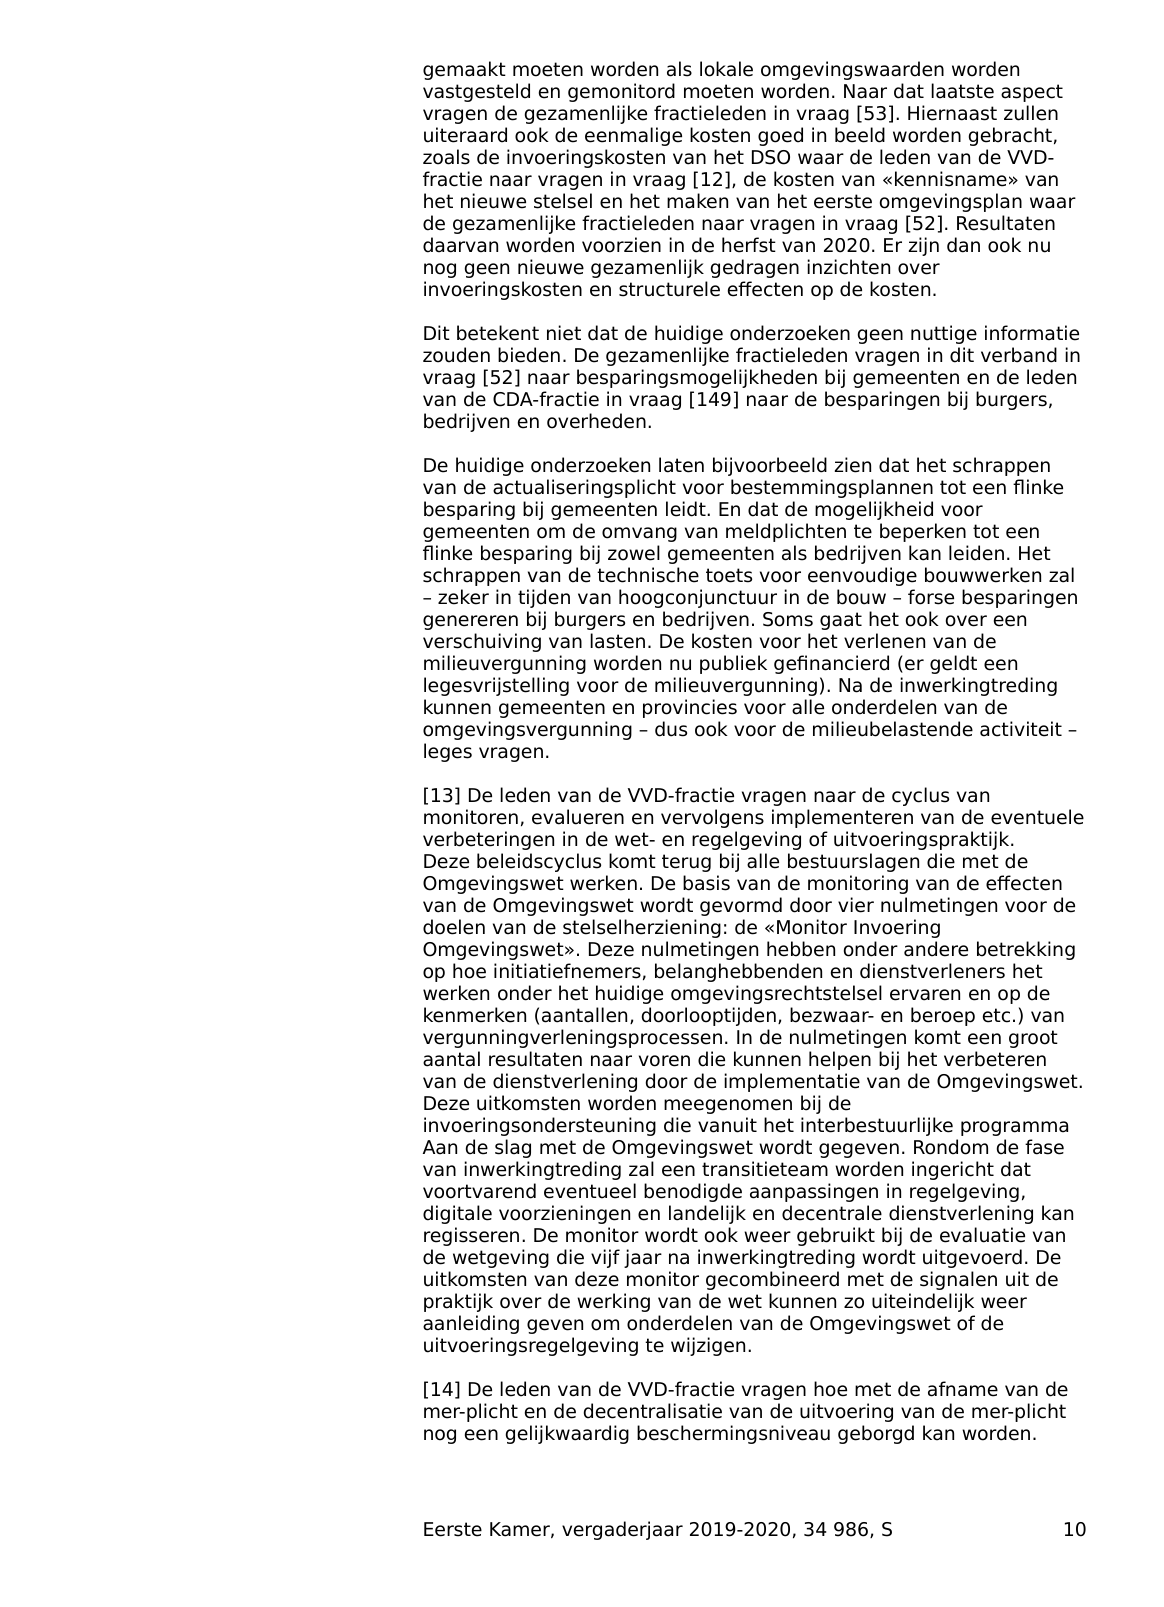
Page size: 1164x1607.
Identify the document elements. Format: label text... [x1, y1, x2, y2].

text Deze beleidscyclus komt terug bij alle bestuurslagen die met de Omgevingswet werken. De basis van de monitoring van de effecten van de Omgevingswet wordt gevormd door vier nulmetingen voor de doelen van de stelselherziening: de «Monitor Invoering Omgevingswet». Deze nulmetingen hebben onder andere betrekking op hoe initiatiefnemers, belanghebbenden en dienstverleners het werken onder het huidige omgevingsrechtstelsel ervaren en op de kenmerken (aantallen, doorlooptijden, bezwaar- en beroep etc.) van vergunningverleningsprocessen. In de nulmetingen komt een groot aantal resultaten naar voren die kunnen helpen bij het verbeteren van de dienstverlening door de implementatie van de Omgevingswet. Deze uitkomsten worden meegenomen bij de invoeringsondersteuning die vanuit het interbestuurlijke programma Aan de slag met de Omgevingswet wordt gegeven. Rondom de fase van inwerkingtreding zal een transitieteam worden ingericht dat voortvarend eventueel benodigde aanpassingen in regelgeving, digitale voorzieningen en landelijk en decentrale dienstverlening kan regisseren. De monitor wordt ook weer gebruikt bij de evaluatie van de wetgeving die vijf jaar na inwerkingtreding wordt uitgevoerd. De uitkomsten van deze monitor gecombineerd met de signalen uit de praktijk over de werking van de wet kunnen zo uiteindelijk weer aanleiding geven om onderdelen van de Omgevingswet of de uitvoeringsregelgeving te wijzigen. [422, 851, 1087, 1356]
text [14] De leden van de VVD-fractie vragen hoe met de afname van de mer-plicht en de decentralisatie van de uitvoering van de mer-plicht nog een gelijkwaardig beschermingsniveau geborgd kan worden. [422, 1379, 1087, 1444]
text [13] De leden van de VVD-fractie vragen naar de cyclus van monitoren, evalueren en vervolgens implementeren van de eventuele verbeteringen in de wet- en regelgeving of uitvoeringspraktijk. [422, 785, 1087, 851]
text Dit betekent niet dat de huidige onderzoeken geen nuttige informatie zouden bieden. De gezamenlijke fractieleden vragen in dit verband in vraag [52] naar besparingsmogelijkheden bij gemeenten en de leden van de CDA-fractie in vraag [149] naar de besparingen bij burgers, bedrijven en overheden. [422, 323, 1087, 433]
text gemaakt moeten worden als lokale omgevingswaarden worden vastgesteld en gemonitord moeten worden. Naar dat laatste aspect vragen de gezamenlijke fractieleden in vraag [53]. Hiernaast zullen uiteraard ook de eenmalige kosten goed in beeld worden gebracht, zoals de invoeringskosten van het DSO waar de leden van de VVD-fractie naar vragen in vraag [12], de kosten van «kennisname» van het nieuwe stelsel en het maken van het eerste omgevingsplan waar de gezamenlijke fractieleden naar vragen in vraag [52]. Resultaten daarvan worden voorzien in de herfst van 2020. Er zijn dan ook nu nog geen nieuwe gezamenlijk gedragen inzichten over invoeringskosten en structurele effecten op de kosten. [422, 59, 1087, 301]
text De huidige onderzoeken laten bijvoorbeeld zien dat het schrappen van de actualiseringsplicht voor bestemmingsplannen tot een flinke besparing bij gemeenten leidt. En dat de mogelijkheid voor gemeenten om de omvang van meldplichten te beperken tot een flinke besparing bij zowel gemeenten als bedrijven kan leiden. Het schrappen van de technische toets voor eenvoudige bouwwerken zal – zeker in tijden van hoogconjunctuur in de bouw – forse besparingen genereren bij burgers en bedrijven. Soms gaat het ook over een verschuiving van lasten. De kosten voor het verlenen van de milieuvergunning worden nu publiek gefinancierd (er geldt een legesvrijstelling voor de milieuvergunning). Na de inwerkingtreding kunnen gemeenten en provincies voor alle onderdelen van de omgevingsvergunning – dus ook voor de milieubelastende activiteit – leges vragen. [422, 455, 1087, 763]
